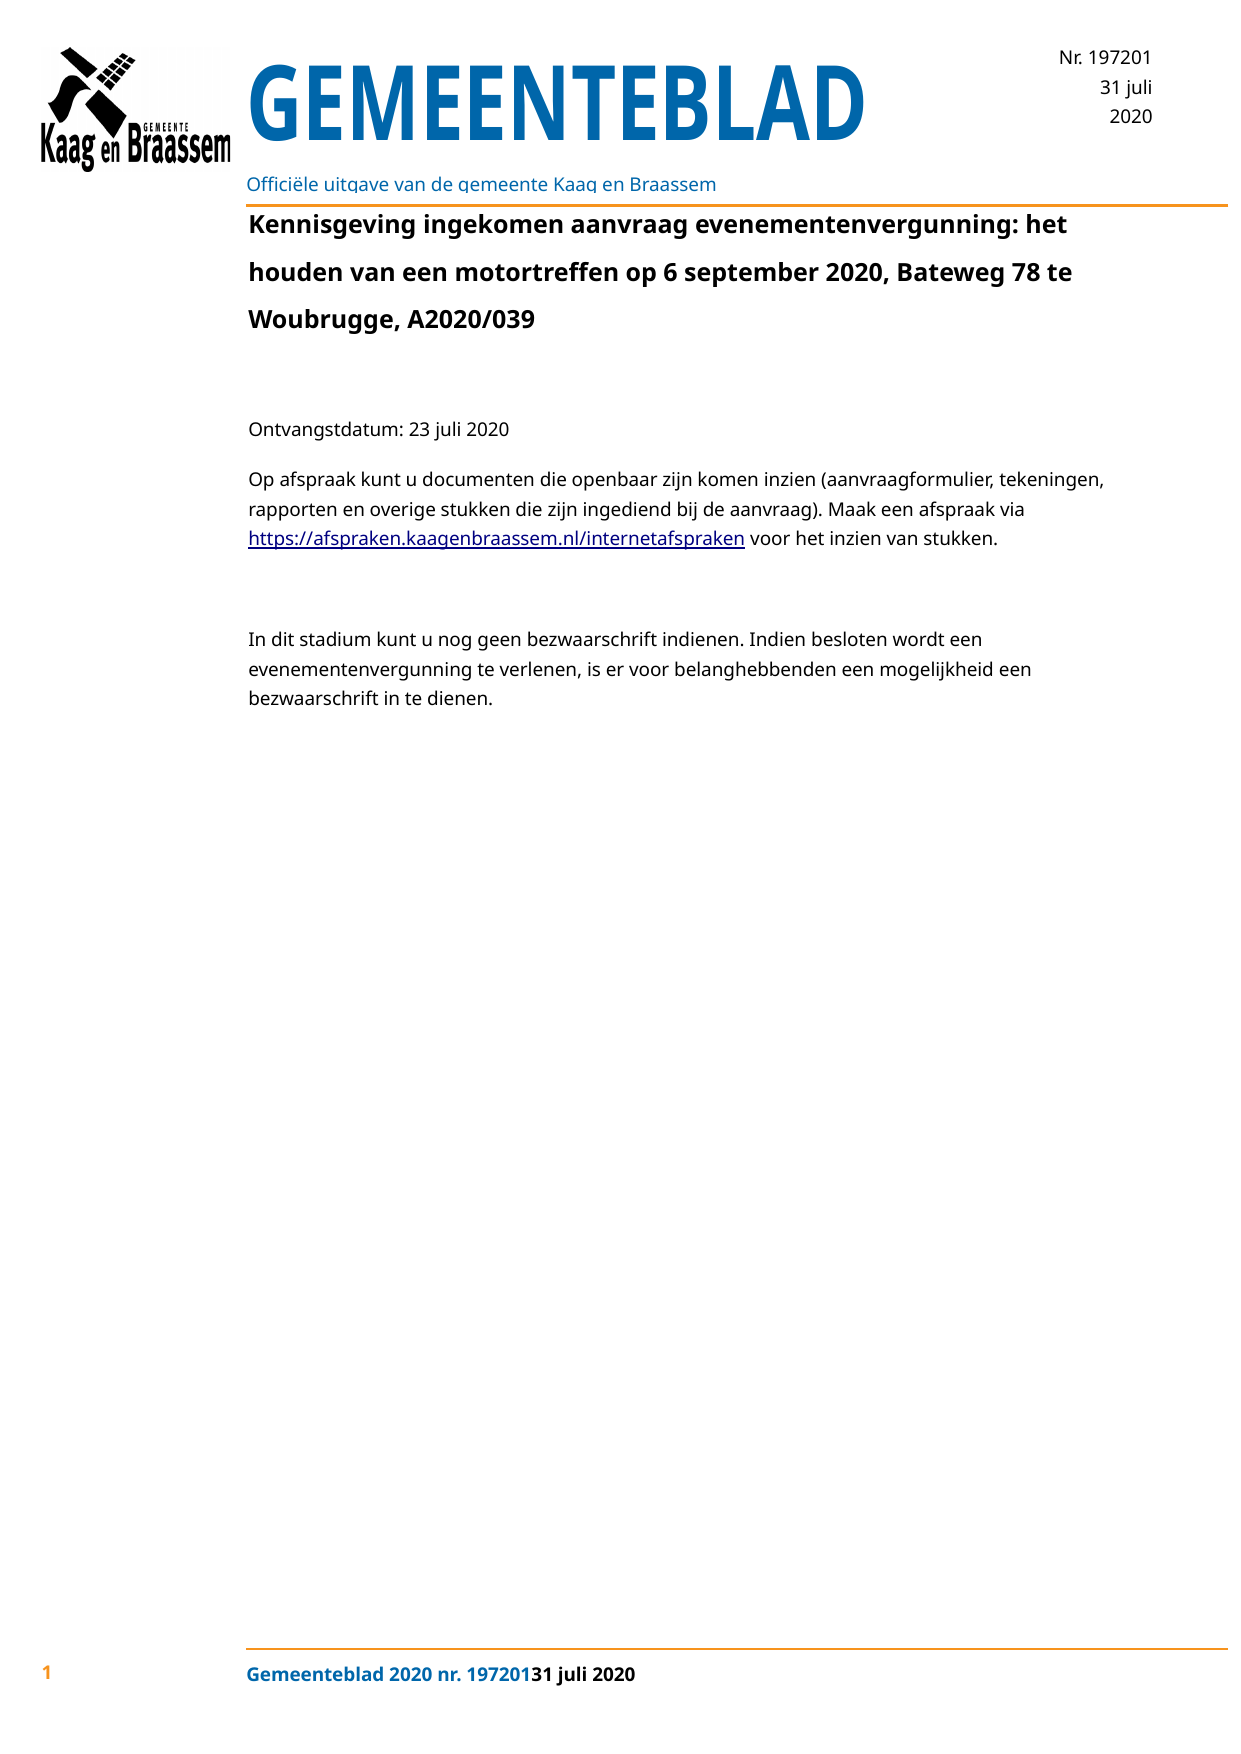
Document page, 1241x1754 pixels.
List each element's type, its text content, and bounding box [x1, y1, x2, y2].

text Op afspraak kunt u documenten die openbaar zijn komen inzien (aanvraagformulier, tekeningen, rapporten en overige stukken die zijn ingediend bij de aanvraag). Maak een afspraak via https://afspraken.kaagenbraassem.nl/internetafspraken voor het inzien van stukken. [248, 466, 1152, 551]
text In dit stadium kunt u nog geen bezwaarschrift indienen. Indien besloten wordt een evenementenvergunning te verlenen, is er voor belanghebbenden een mogelijkheid een bezwaarschrift in te dienen. [248, 626, 1152, 711]
text Ontvangstdatum: 23 juli 2020 [248, 416, 1152, 442]
picture [41, 47, 231, 172]
text Kennisgeving ingekomen aanvraag evenementenvergunning: het houden van een motortreffen op 6 september 2020, Bateweg 78 te Woubrugge, A2020/039 [248, 207, 1152, 336]
